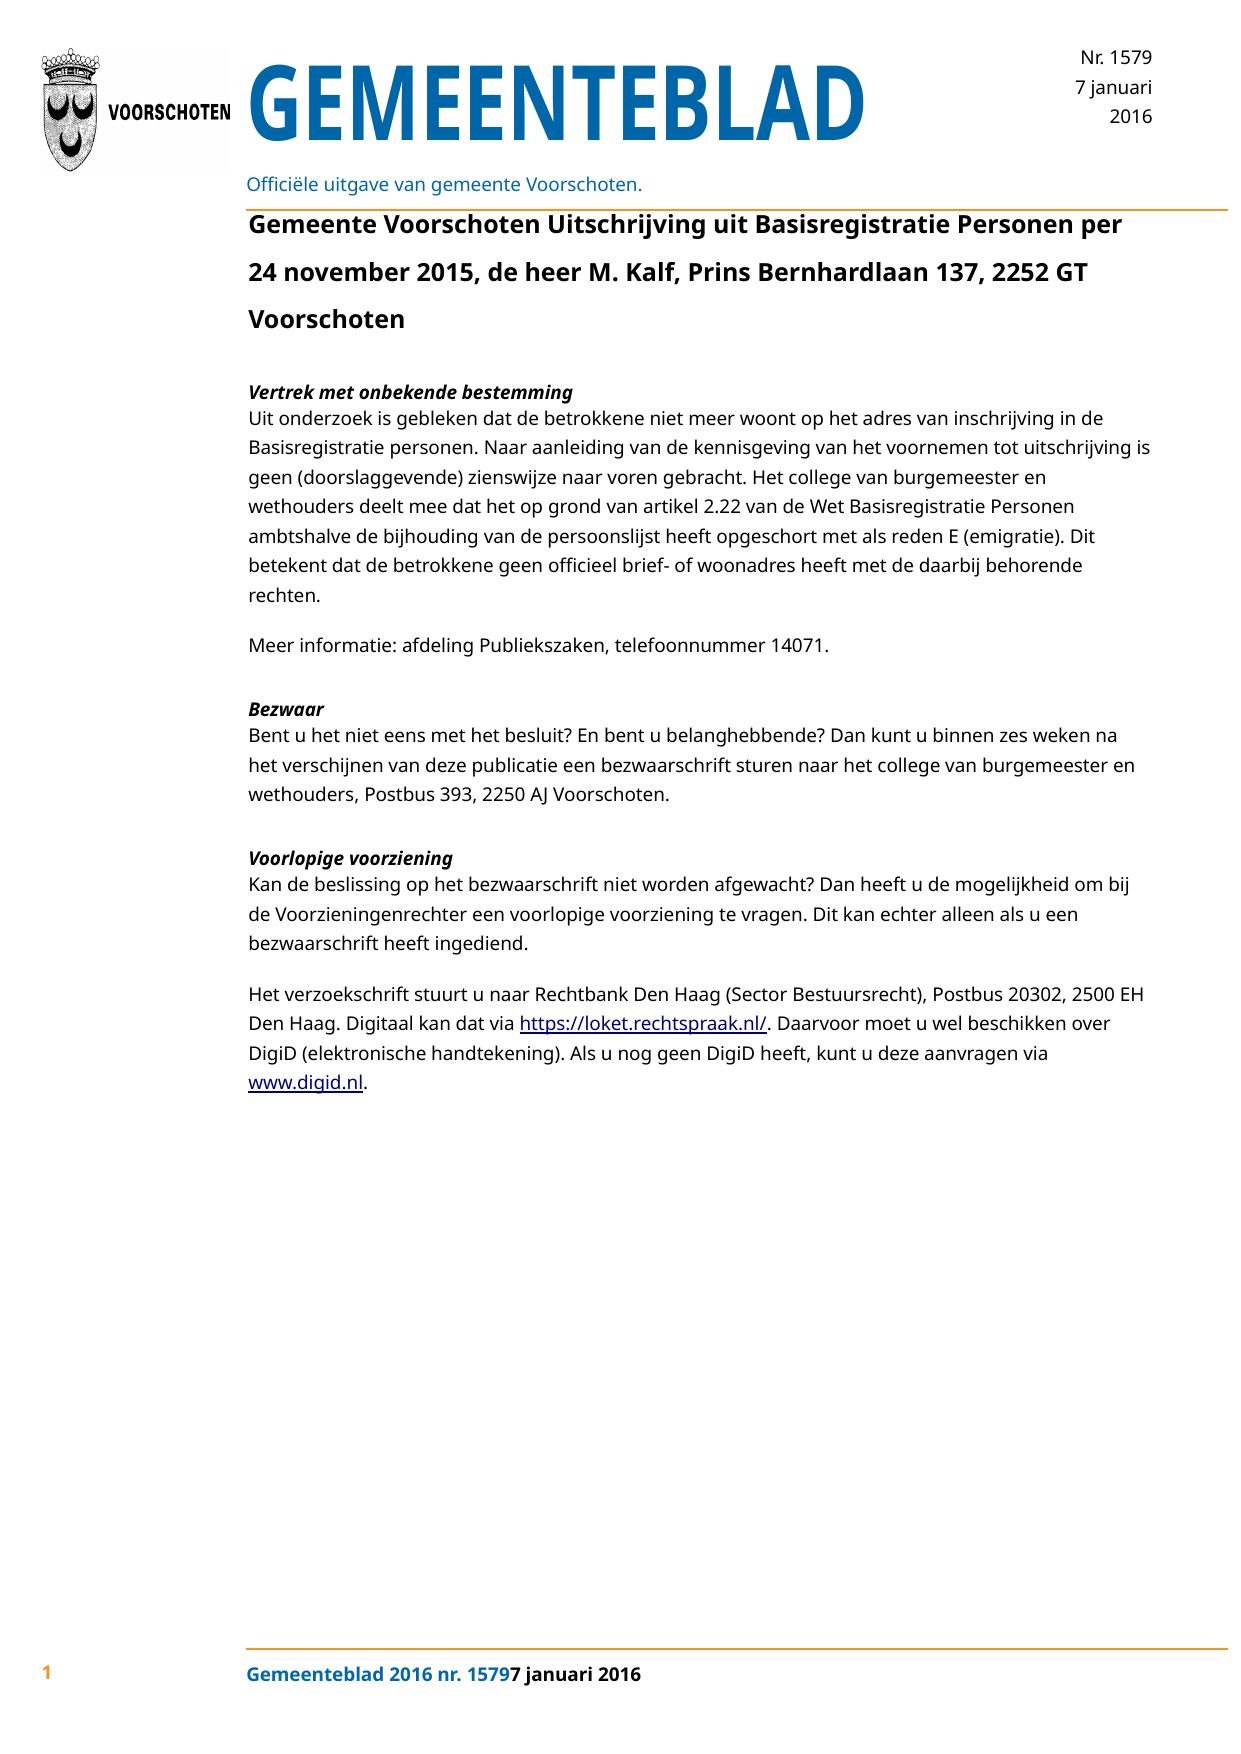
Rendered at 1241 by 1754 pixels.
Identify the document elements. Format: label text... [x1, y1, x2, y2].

text Vertrek met onbekende bestemming [248, 379, 1152, 405]
text Bent u het niet eens met het besluit? En bent u belanghebbende? Dan kunt u binnen zes weken na het verschijnen van deze publicatie een bezwaarschrift sturen naar het college van burgemeester en wethouders, Postbus 393, 2250 AJ Voorschoten. [248, 722, 1152, 807]
text Meer informatie: afdeling Publiekszaken, telefoonnummer 14071. [248, 633, 1152, 658]
text Bezwaar [248, 697, 1152, 722]
text Voorlopige voorziening [248, 846, 1152, 871]
text Het verzoekschrift stuurt u naar Rechtbank Den Haag (Sector Bestuursrecht), Postbus 20302, 2500 EH Den Haag. Digitaal kan dat via https://loket.rechtspraak.nl/. Daarvoor moet u wel beschikken over DigiD (elektronische handtekening). Als u nog geen DigiD heeft, kunt u deze aanvragen via www.digid.nl. [248, 981, 1152, 1095]
text Gemeente Voorschoten Uitschrijving uit Basisregistratie Personen per 24 november 2015, de heer M. Kalf, Prins Bernhardlaan 137, 2252 GT Voorschoten [248, 211, 1152, 336]
text Uit onderzoek is gebleken dat de betrokkene niet meer woont op het adres van inschrijving in de Basisregistratie personen. Naar aanleiding van de kennisgeving van het voornemen tot uitschrijving is geen (doorslaggevende) zienswijze naar voren gebracht. Het college van burgemeester en wethouders deelt mee dat het op grond van artikel 2.22 van de Wet Basisregistratie Personen ambtshalve de bijhouding van de persoonslijst heeft opgeschort met als reden E (emigratie). Dit betekent dat de betrokkene geen officieel brief- of woonadres heeft met de daarbij behorende rechten. [248, 405, 1152, 608]
picture [41, 47, 231, 172]
text Kan de beslissing op het bezwaarschrift niet worden afgewacht? Dan heeft u de mogelijkheid om bij de Voorzieningenrechter een voorlopige voorziening te vragen. Dit kan echter alleen als u een bezwaarschrift heeft ingediend. [248, 871, 1152, 956]
